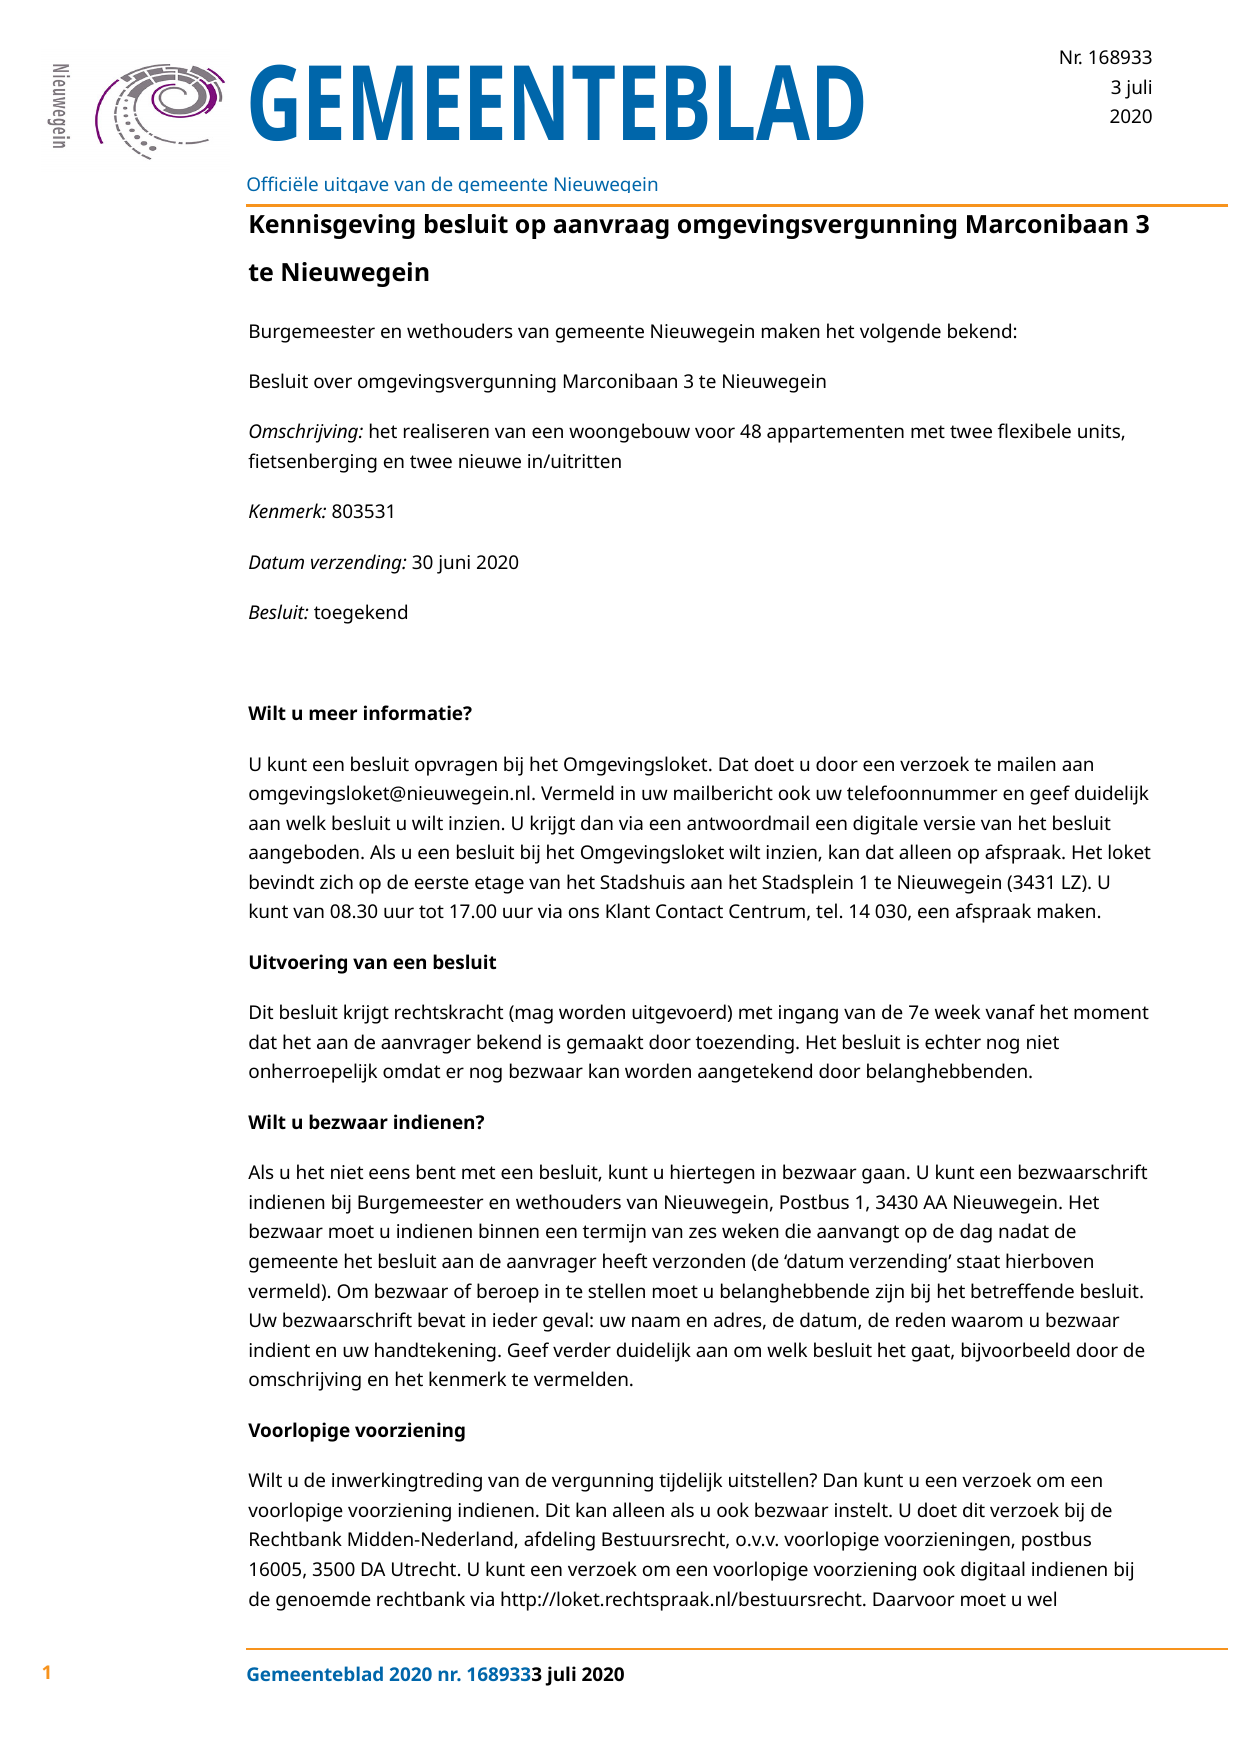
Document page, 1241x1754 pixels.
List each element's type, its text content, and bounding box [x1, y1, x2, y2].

text Uitvoering van een besluit [248, 949, 1152, 975]
text Voorlopige voorziening [248, 1417, 1152, 1443]
text Datum verzending: 30 juni 2020 [248, 549, 1152, 575]
text Als u het niet eens bent met een besluit, kunt u hiertegen in bezwaar gaan. U kunt een bezwaarschrift indienen bij Burgemeester en wethouders van Nieuwegein, Postbus 1, 3430 AA Nieuwegein. Het bezwaar moet u indienen binnen een termijn van zes weken die aanvangt op de dag nadat de gemeente het besluit aan de aanvrager heeft verzonden (de ‘datum verzending’ staat hierboven vermeld). Om bezwaar of beroep in te stellen moet u belanghebbende zijn bij het betreffende besluit. Uw bezwaarschrift bevat in ieder geval: uw naam en adres, de datum, de reden waarom u bezwaar indient en uw handtekening. Geef verder duidelijk aan om welk besluit het gaat, bijvoorbeeld door de omschrijving en het kenmerk te vermelden. [248, 1159, 1152, 1392]
text Kennisgeving besluit op aanvraag omgevingsvergunning Marconibaan 3 te Nieuwegein [248, 207, 1152, 288]
text U kunt een besluit opvragen bij het Omgevingsloket. Dat doet u door een verzoek te mailen aan omgevingsloket@nieuwegein.nl. Vermeld in uw mailbericht ook uw telefoonnummer en geef duidelijk aan welk besluit u wilt inzien. U krijgt dan via een antwoordmail een digitale versie van het besluit aangeboden. Als u een besluit bij het Omgevingsloket wilt inzien, kan dat alleen op afspraak. Het loket bevindt zich op de eerste etage van het Stadshuis aan het Stadsplein 1 te Nieuwegein (3431 LZ). U kunt van 08.30 uur tot 17.00 uur via ons Klant Contact Centrum, tel. 14 030, een afspraak maken. [248, 751, 1152, 924]
text Dit besluit krijgt rechtskracht (mag worden uitgevoerd) met ingang van de 7e week vanaf het moment dat het aan de aanvrager bekend is gemaakt door toezending. Het besluit is echter nog niet onherroepelijk omdat er nog bezwaar kan worden aangetekend door belanghebbenden. [248, 999, 1152, 1084]
text Kenmerk: 803531 [248, 499, 1152, 524]
text Wilt u meer informatie? [248, 700, 1152, 726]
text Omschrijving: het realiseren van een woongebouw voor 48 appartementen met twee flexibele units, fietsenberging en twee nieuwe in/uitritten [248, 419, 1152, 474]
picture [41, 47, 231, 172]
text Besluit over omgevingsvergunning Marconibaan 3 te Nieuwegein [248, 368, 1152, 394]
text Besluit: toegekend [248, 599, 1152, 625]
text Burgemeester en wethouders van gemeente Nieuwegein maken het volgende bekend: [248, 318, 1152, 344]
text Wilt u bezwaar indienen? [248, 1109, 1152, 1135]
text Wilt u de inwerkingtreding van de vergunning tijdelijk uitstellen? Dan kunt u een verzoek om een voorlopige voorziening indienen. Dit kan alleen als u ook bezwaar instelt. U doet dit verzoek bij de Rechtbank Midden-Nederland, afdeling Bestuursrecht, o.v.v. voorlopige voorzieningen, postbus 16005, 3500 DA Utrecht. U kunt een verzoek om een voorlopige voorziening ook digitaal indienen bij de genoemde rechtbank via http://loket.rechtspraak.nl/bestuursrecht. Daarvoor moet u wel [248, 1467, 1152, 1612]
